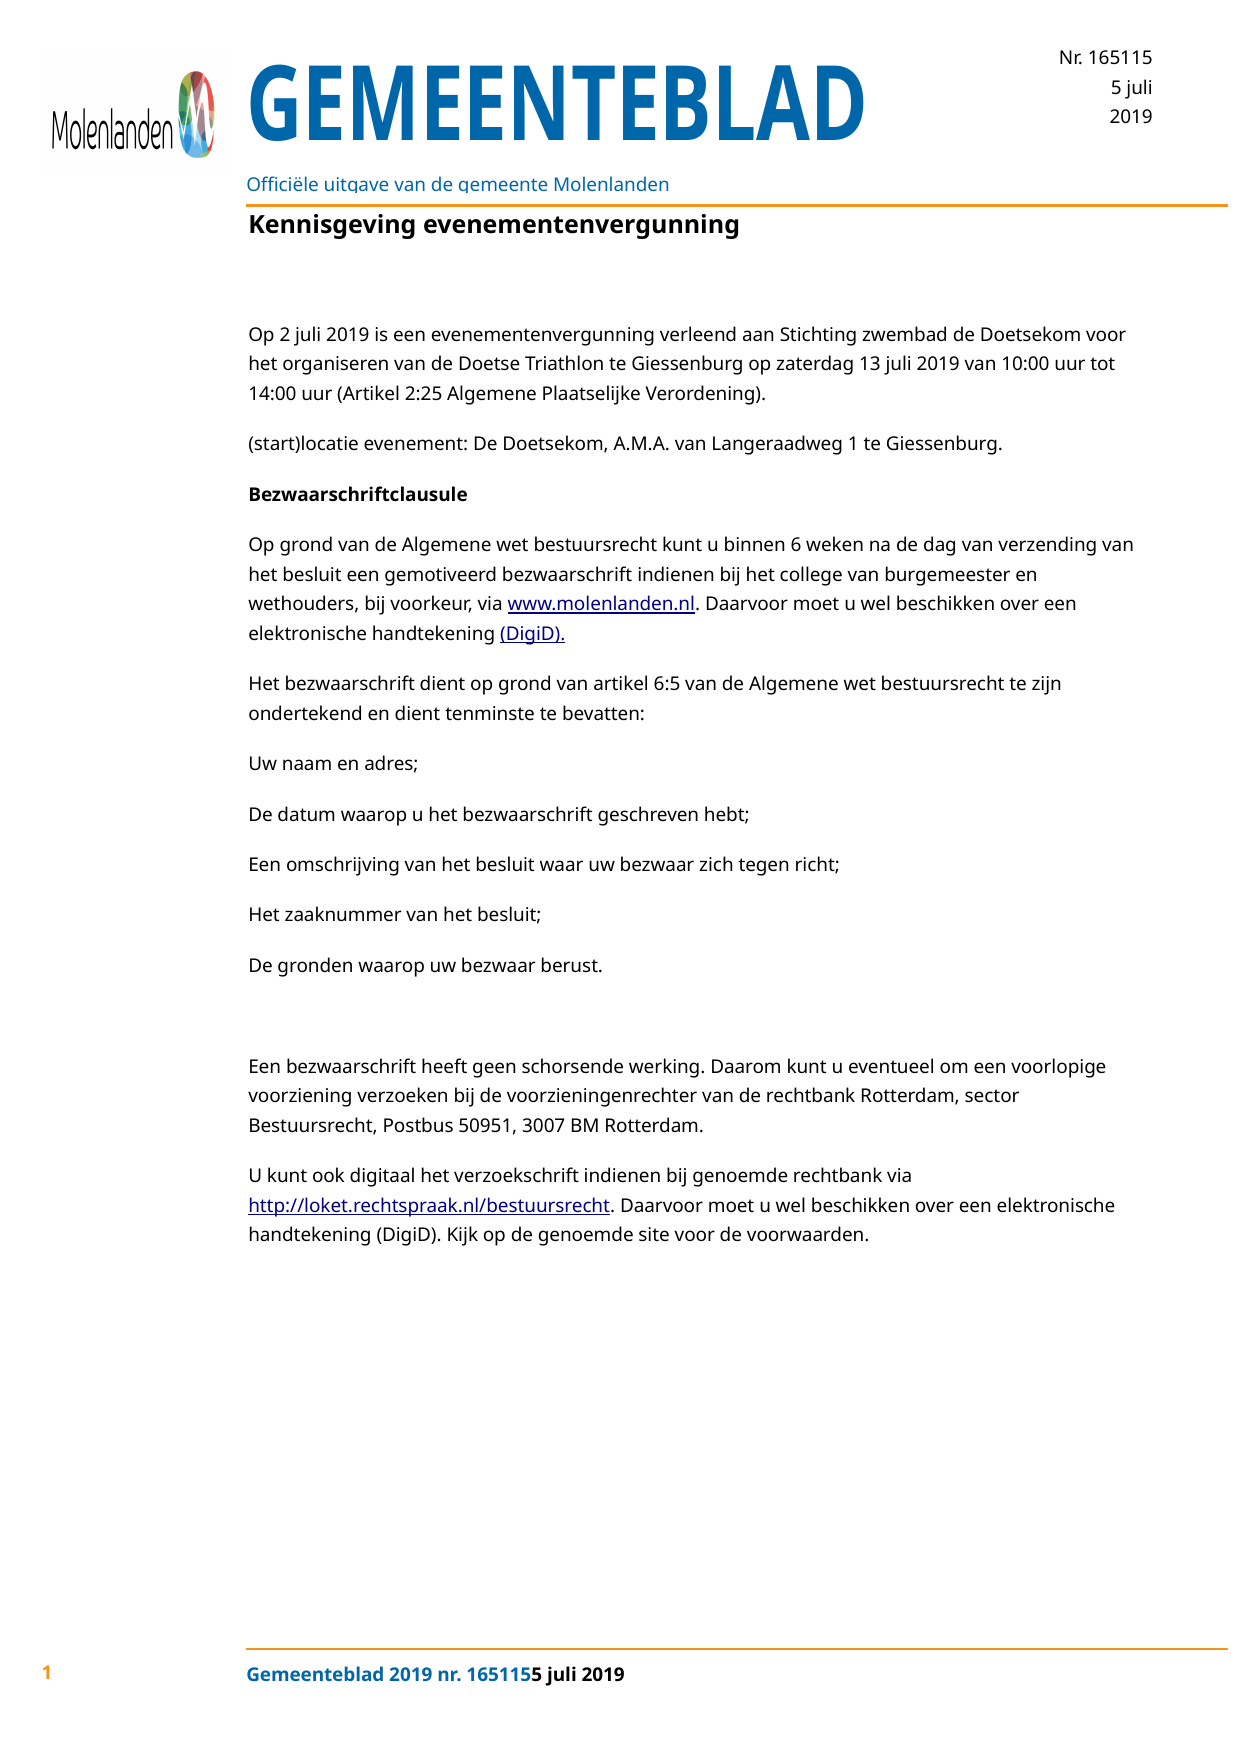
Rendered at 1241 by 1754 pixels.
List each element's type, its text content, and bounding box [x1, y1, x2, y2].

text (start)locatie evenement: De Doetsekom, A.M.A. van Langeraadweg 1 te Giessenburg. [248, 430, 1152, 456]
text Het zaaknummer van het besluit; [248, 902, 1152, 927]
text De gronden waarop uw bezwaar berust. [248, 952, 1152, 978]
text Uw naam en adres; [248, 750, 1152, 776]
text Een bezwaarschrift heeft geen schorsende werking. Daarom kunt u eventueel om een voorlopige voorziening verzoeken bij de voorzieningenrechter van de rechtbank Rotterdam, sector Bestuursrecht, Postbus 50951, 3007 BM Rotterdam. [248, 1053, 1152, 1138]
text Op grond van de Algemene wet bestuursrecht kunt u binnen 6 weken na de dag van verzending van het besluit een gemotiveerd bezwaarschrift indienen bij het college van burgemeester en wethouders, bij voorkeur, via www.molenlanden.nl. Daarvoor moet u wel beschikken over een elektronische handtekening (DigiD). [248, 531, 1152, 646]
text Een omschrijving van het besluit waar uw bezwaar zich tegen richt; [248, 851, 1152, 877]
text U kunt ook digitaal het verzoekschrift indienen bij genoemde rechtbank via http://loket.rechtspraak.nl/bestuursrecht. Daarvoor moet u wel beschikken over een elektronische handtekening (DigiD). Kijk op de genoemde site voor de voorwaarden. [248, 1162, 1152, 1247]
text Het bezwaarschrift dient op grond van artikel 6:5 van de Algemene wet bestuursrecht te zijn ondertekend en dient tenminste te bevatten: [248, 670, 1152, 726]
text Op 2 juli 2019 is een evenementenvergunning verleend aan Stichting zwembad de Doetsekom voor het organiseren van de Doetse Triathlon te Giessenburg op zaterdag 13 juli 2019 van 10:00 uur tot 14:00 uur (Artikel 2:25 Algemene Plaatselijke Verordening). [248, 321, 1152, 406]
picture [41, 47, 231, 172]
text Kennisgeving evenementenvergunning [248, 207, 1152, 241]
text De datum waarop u het bezwaarschrift geschreven hebt; [248, 801, 1152, 826]
text Bezwaarschriftclausule [248, 481, 1152, 506]
